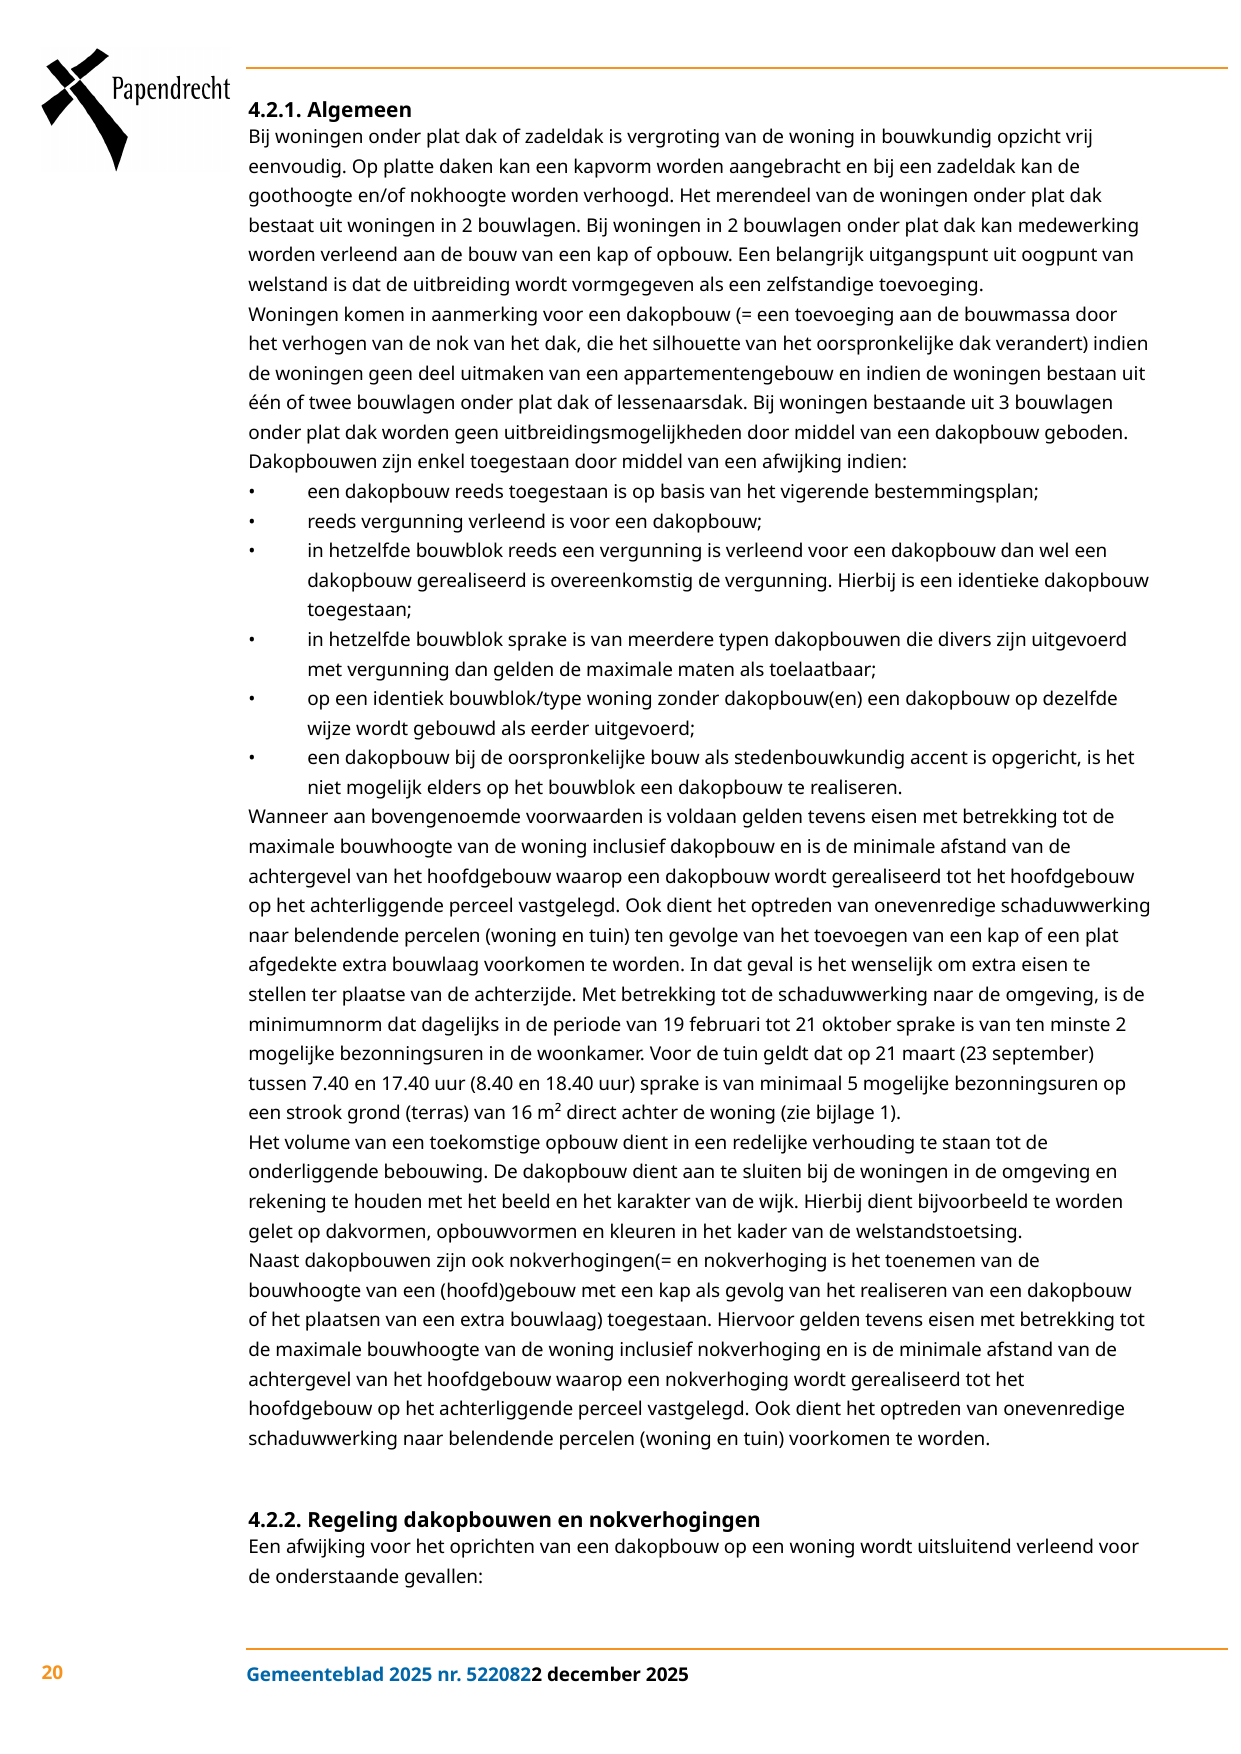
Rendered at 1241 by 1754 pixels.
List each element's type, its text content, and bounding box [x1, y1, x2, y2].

text Bij woningen onder plat dak of zadeldak is vergroting van de woning in bouwkundig opzicht vrij eenvoudig. Op platte daken kan een kapvorm worden aangebracht en bij een zadeldak kan de goothoogte en/of nokhoogte worden verhoogd. Het merendeel van de woningen onder plat dak bestaat uit woningen in 2 bouwlagen. Bij woningen in 2 bouwlagen onder plat dak kan medewerking worden verleend aan de bouw van een kap of opbouw. Een belangrijk uitgangspunt uit oogpunt van welstand is dat de uitbreiding wordt vormgegeven als een zelfstandige toevoeging. [248, 123, 1152, 297]
picture [41, 47, 231, 172]
list in hetzelfde bouwblok reeds een vergunning is verleend voor een dakopbouw dan wel een dakopbouw gerealiseerd is overeenkomstig de vergunning. Hierbij is een identieke dakopbouw toegestaan; [248, 537, 1152, 622]
list reeds vergunning verleend is voor een dakopbouw; [248, 508, 1152, 533]
text Het volume van een toekomstige opbouw dient in een redelijke verhouding te staan tot de onderliggende bebouwing. De dakopbouw dient aan te sluiten bij de woningen in de omgeving en rekening te houden met het beeld en het karakter van de wijk. Hierbij dient bijvoorbeeld te worden gelet op dakvormen, opbouwvormen en kleuren in het kader van de welstandstoetsing. [248, 1129, 1152, 1243]
text Woningen komen in aanmerking voor een dakopbouw (= een toevoeging aan de bouwmassa door het verhogen van de nok van het dak, die het silhouette van het oorspronkelijke dak verandert) indien de woningen geen deel uitmaken van een appartementengebouw en indien de woningen bestaan uit één of twee bouwlagen onder plat dak of lessenaarsdak. Bij woningen bestaande uit 3 bouwlagen onder plat dak worden geen uitbreidingsmogelijkheden door middel van een dakopbouw geboden. [248, 301, 1152, 445]
text Een afwijking voor het oprichten van een dakopbouw op een woning wordt uitsluitend verleend voor de onderstaande gevallen: [248, 1533, 1152, 1589]
list een dakopbouw bij de oorspronkelijke bouw als stedenbouwkundig accent is opgericht, is het niet mogelijk elders op het bouwblok een dakopbouw te realiseren. [248, 744, 1152, 800]
list in hetzelfde bouwblok sprake is van meerdere typen dakopbouwen die divers zijn uitgevoerd met vergunning dan gelden de maximale maten als toelaatbaar; [248, 626, 1152, 681]
text 4.2.1. Algemeen [248, 95, 1152, 123]
text Naast dakopbouwen zijn ook nokverhogingen(= en nokverhoging is het toenemen van de bouwhoogte van een (hoofd)gebouw met een kap als gevolg van het realiseren van een dakopbouw of het plaatsen van een extra bouwlaag) toegestaan. Hiervoor gelden tevens eisen met betrekking tot de maximale bouwhoogte van de woning inclusief nokverhoging en is de minimale afstand van de achtergevel van het hoofdgebouw waarop een nokverhoging wordt gerealiseerd tot het hoofdgebouw op het achterliggende perceel vastgelegd. Ook dient het optreden van onevenredige schaduwwerking naar belendende percelen (woning en tuin) voorkomen te worden. [248, 1247, 1152, 1451]
text Dakopbouwen zijn enkel toegestaan door middel van een afwijking indien: [248, 449, 1152, 474]
list op een identiek bouwblok/type woning zonder dakopbouw(en) een dakopbouw op dezelfde wijze wordt gebouwd als eerder uitgevoerd; [248, 685, 1152, 741]
text 4.2.2. Regeling dakopbouwen en nokverhogingen [248, 1505, 1152, 1533]
text Wanneer aan bovengenoemde voorwaarden is voldaan gelden tevens eisen met betrekking tot de maximale bouwhoogte van de woning inclusief dakopbouw en is de minimale afstand van de achtergevel van het hoofdgebouw waarop een dakopbouw wordt gerealiseerd tot het hoofdgebouw op het achterliggende perceel vastgelegd. Ook dient het optreden van onevenredige schaduwwerking naar belendende percelen (woning en tuin) ten gevolge van het toevoegen van een kap of een plat afgedekte extra bouwlaag voorkomen te worden. In dat geval is het wenselijk om extra eisen te stellen ter plaatse van de achterzijde. Met betrekking tot de schaduwwerking naar de omgeving, is de minimumnorm dat dagelijks in de periode van 19 februari tot 21 oktober sprake is van ten minste 2 mogelijke bezonningsuren in de woonkamer. Voor de tuin geldt dat op 21 maart (23 september) tussen 7.40 en 17.40 uur (8.40 en 18.40 uur) sprake is van minimaal 5 mogelijke bezonningsuren op een strook grond (terras) van 16 m² direct achter de woning (zie bijlage 1). [248, 804, 1152, 1125]
list een dakopbouw reeds toegestaan is op basis van het vigerende bestemmingsplan; [248, 478, 1152, 504]
